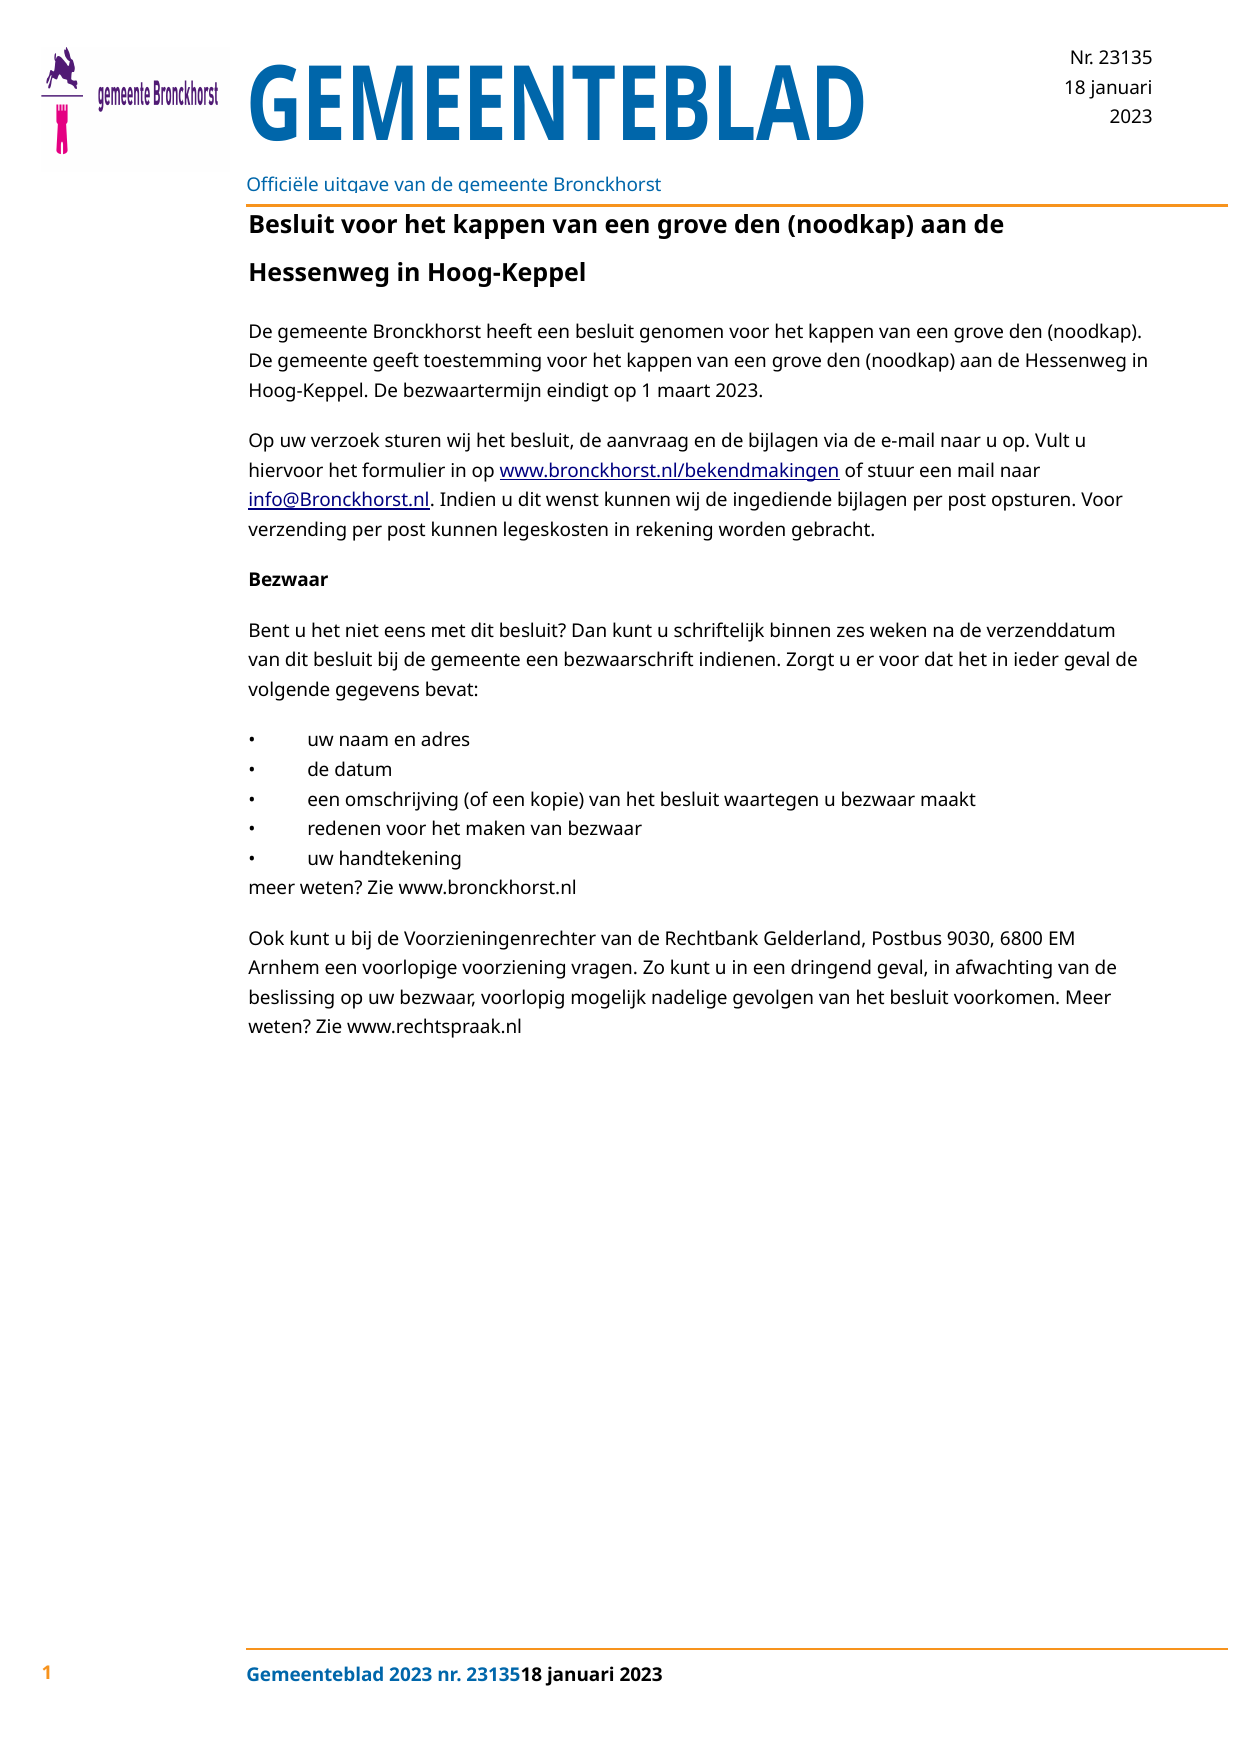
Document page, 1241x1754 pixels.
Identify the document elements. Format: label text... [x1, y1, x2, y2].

list een omschrijving (of een kopie) van het besluit waartegen u bezwaar maakt [248, 786, 1152, 812]
list de datum [248, 756, 1152, 782]
list uw naam en adres [248, 727, 1152, 752]
picture [41, 47, 231, 172]
text meer weten? Zie www.bronckhorst.nl [248, 874, 1152, 900]
text Op uw verzoek sturen wij het besluit, de aanvraag en de bijlagen via de e-mail naar u op. Vult u hiervoor het formulier in op www.bronckhorst.nl/bekendmakingen of stuur een mail naar info@Bronckhorst.nl. Indien u dit wenst kunnen wij de ingediende bijlagen per post opsturen. Voor verzending per post kunnen legeskosten in rekening worden gebracht. [248, 427, 1152, 542]
text De gemeente Bronckhorst heeft een besluit genomen voor het kappen van een grove den (noodkap). De gemeente geeft toestemming voor het kappen van een grove den (noodkap) aan de Hessenweg in Hoog-Keppel. De bezwaartermijn eindigt op 1 maart 2023. [248, 318, 1152, 403]
text Ook kunt u bij de Voorzieningenrechter van de Rechtbank Gelderland, Postbus 9030, 6800 EM Arnhem een voorlopige voorziening vragen. Zo kunt u in een dringend geval, in afwachting van de beslissing op uw bezwaar, voorlopig mogelijk nadelige gevolgen van het besluit voorkomen. Meer weten? Zie www.rechtspraak.nl [248, 925, 1152, 1039]
text Besluit voor het kappen van een grove den (noodkap) aan de Hessenweg in Hoog-Keppel [248, 207, 1152, 288]
text Bezwaar [248, 567, 1152, 592]
list uw handtekening [248, 845, 1152, 871]
list redenen voor het maken van bezwaar [248, 815, 1152, 841]
text Bent u het niet eens met dit besluit? Dan kunt u schriftelijk binnen zes weken na de verzenddatum van dit besluit bij de gemeente een bezwaarschrift indienen. Zorgt u er voor dat het in ieder geval de volgende gegevens bevat: [248, 617, 1152, 702]
